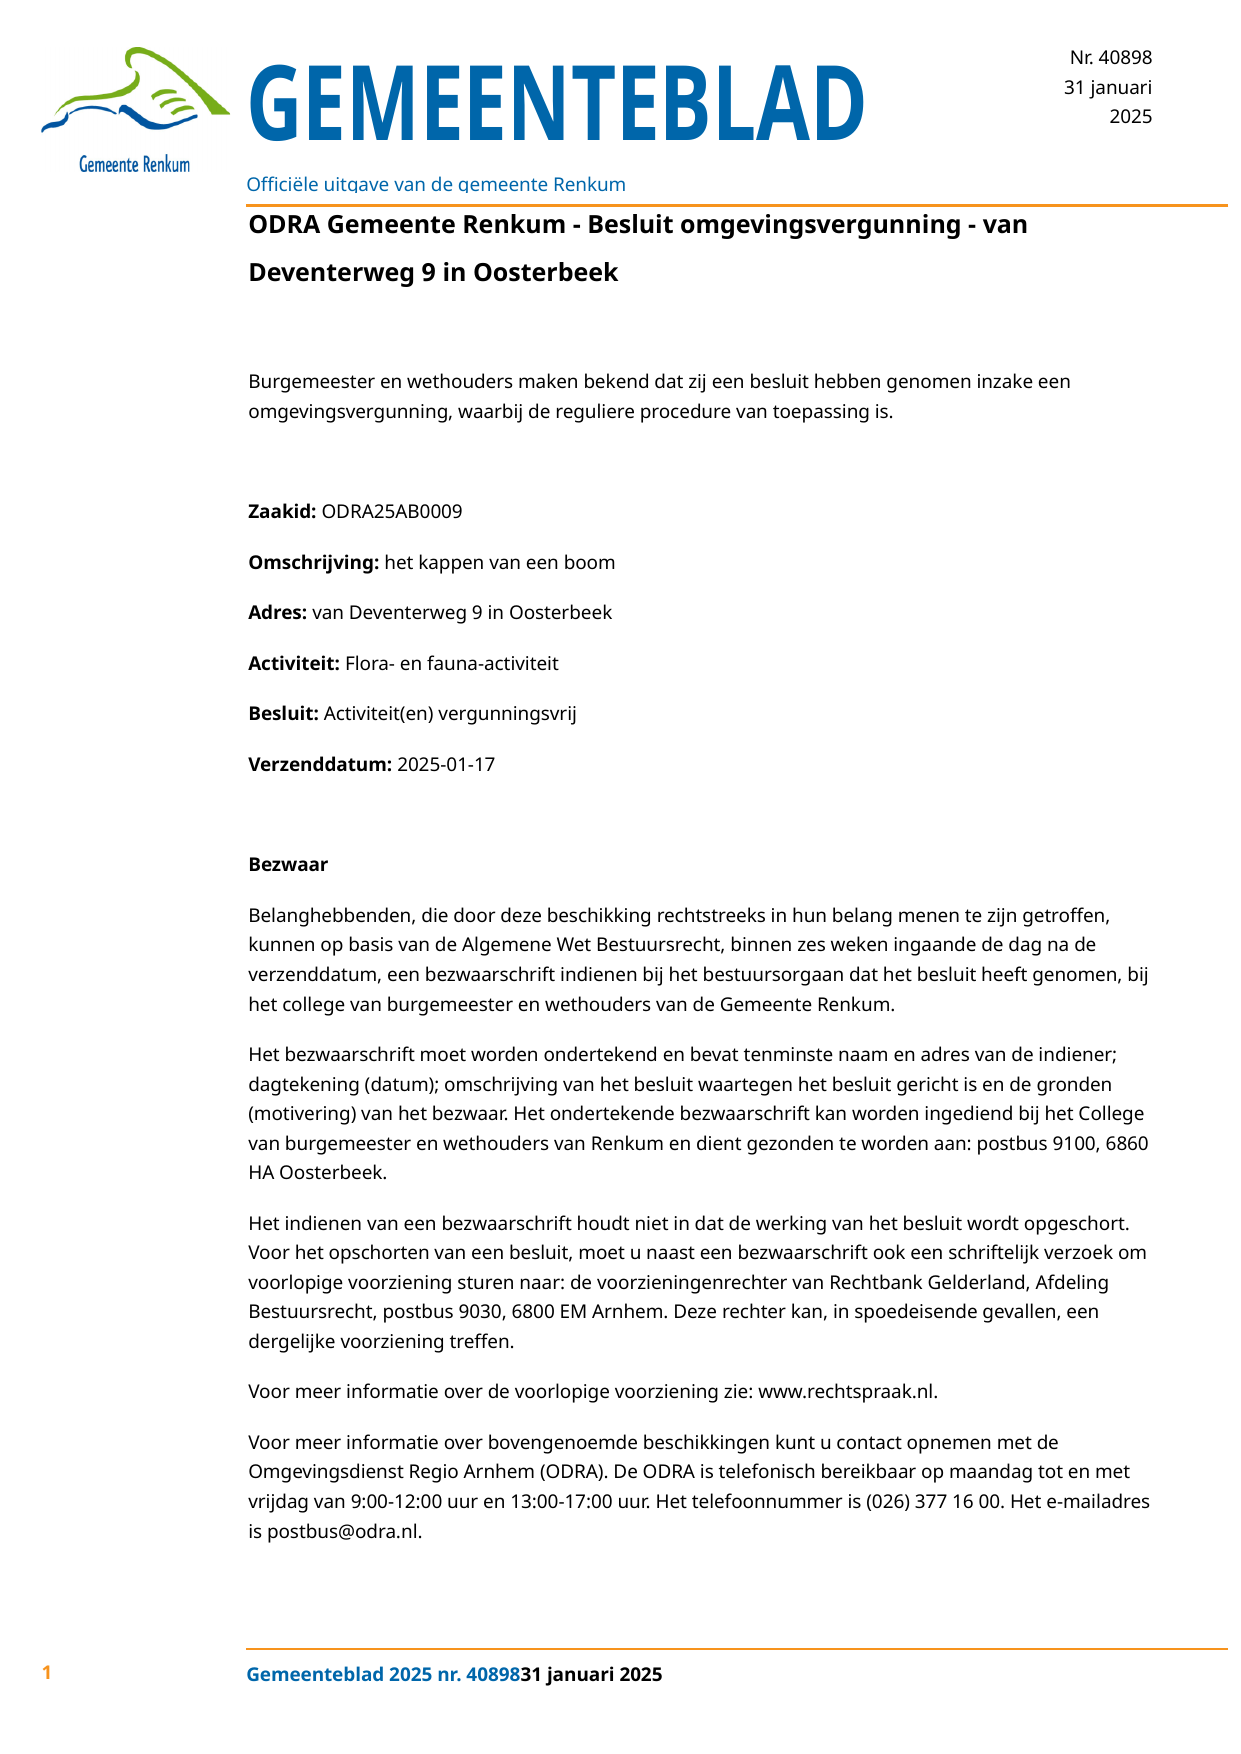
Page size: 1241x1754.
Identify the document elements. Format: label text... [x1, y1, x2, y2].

text Verzenddatum: 2025-01-17 [248, 751, 1152, 777]
text Het bezwaarschrift moet worden ondertekend en bevat tenminste naam en adres van de indiener; dagtekening (datum); omschrijving van het besluit waartegen het besluit gericht is en de gronden (motivering) van het bezwaar. Het ondertekende bezwaarschrift kan worden ingediend bij het College van burgemeester en wethouders van Renkum en dient gezonden te worden aan: postbus 9100, 6860 HA Oosterbeek. [248, 1041, 1152, 1185]
text Zaakid: ODRA25AB0009 [248, 499, 1152, 524]
text Activiteit: Flora- en fauna-activiteit [248, 650, 1152, 676]
text Voor meer informatie over bovengenoemde beschikkingen kunt u contact opnemen met de Omgevingsdienst Regio Arnhem (ODRA). De ODRA is telefonisch bereikbaar op maandag tot en met vrijdag van 9:00-12:00 uur en 13:00-17:00 uur. Het telefoonnummer is (026) 377 16 00. Het e-mailadres is postbus@odra.nl. [248, 1429, 1152, 1544]
text Belanghebbenden, die door deze beschikking rechtstreeks in hun belang menen te zijn getroffen, kunnen op basis van de Algemene Wet Bestuursrecht, binnen zes weken ingaande de dag na de verzenddatum, een bezwaarschrift indienen bij het bestuursorgaan dat het besluit heeft genomen, bij het college van burgemeester en wethouders van de Gemeente Renkum. [248, 902, 1152, 1017]
text Omschrijving: het kappen van een boom [248, 549, 1152, 575]
text Burgemeester en wethouders maken bekend dat zij een besluit hebben genomen inzake een omgevingsvergunning, waarbij de reguliere procedure van toepassing is. [248, 368, 1152, 424]
text Adres: van Deventerweg 9 in Oosterbeek [248, 599, 1152, 625]
text Besluit: Activiteit(en) vergunningsvrij [248, 700, 1152, 726]
text Bezwaar [248, 852, 1152, 877]
text Voor meer informatie over de voorlopige voorziening zie: www.rechtspraak.nl. [248, 1379, 1152, 1404]
text Het indienen van een bezwaarschrift houdt niet in dat de werking van het besluit wordt opgeschort. Voor het opschorten van een besluit, moet u naast een bezwaarschrift ook een schriftelijk verzoek om voorlopige voorziening sturen naar: de voorzieningenrechter van Rechtbank Gelderland, Afdeling Bestuursrecht, postbus 9030, 6800 EM Arnhem. Deze rechter kan, in spoedeisende gevallen, een dergelijke voorziening treffen. [248, 1210, 1152, 1354]
text ODRA Gemeente Renkum - Besluit omgevingsvergunning - van Deventerweg 9 in Oosterbeek [248, 207, 1152, 288]
picture [41, 47, 231, 172]
